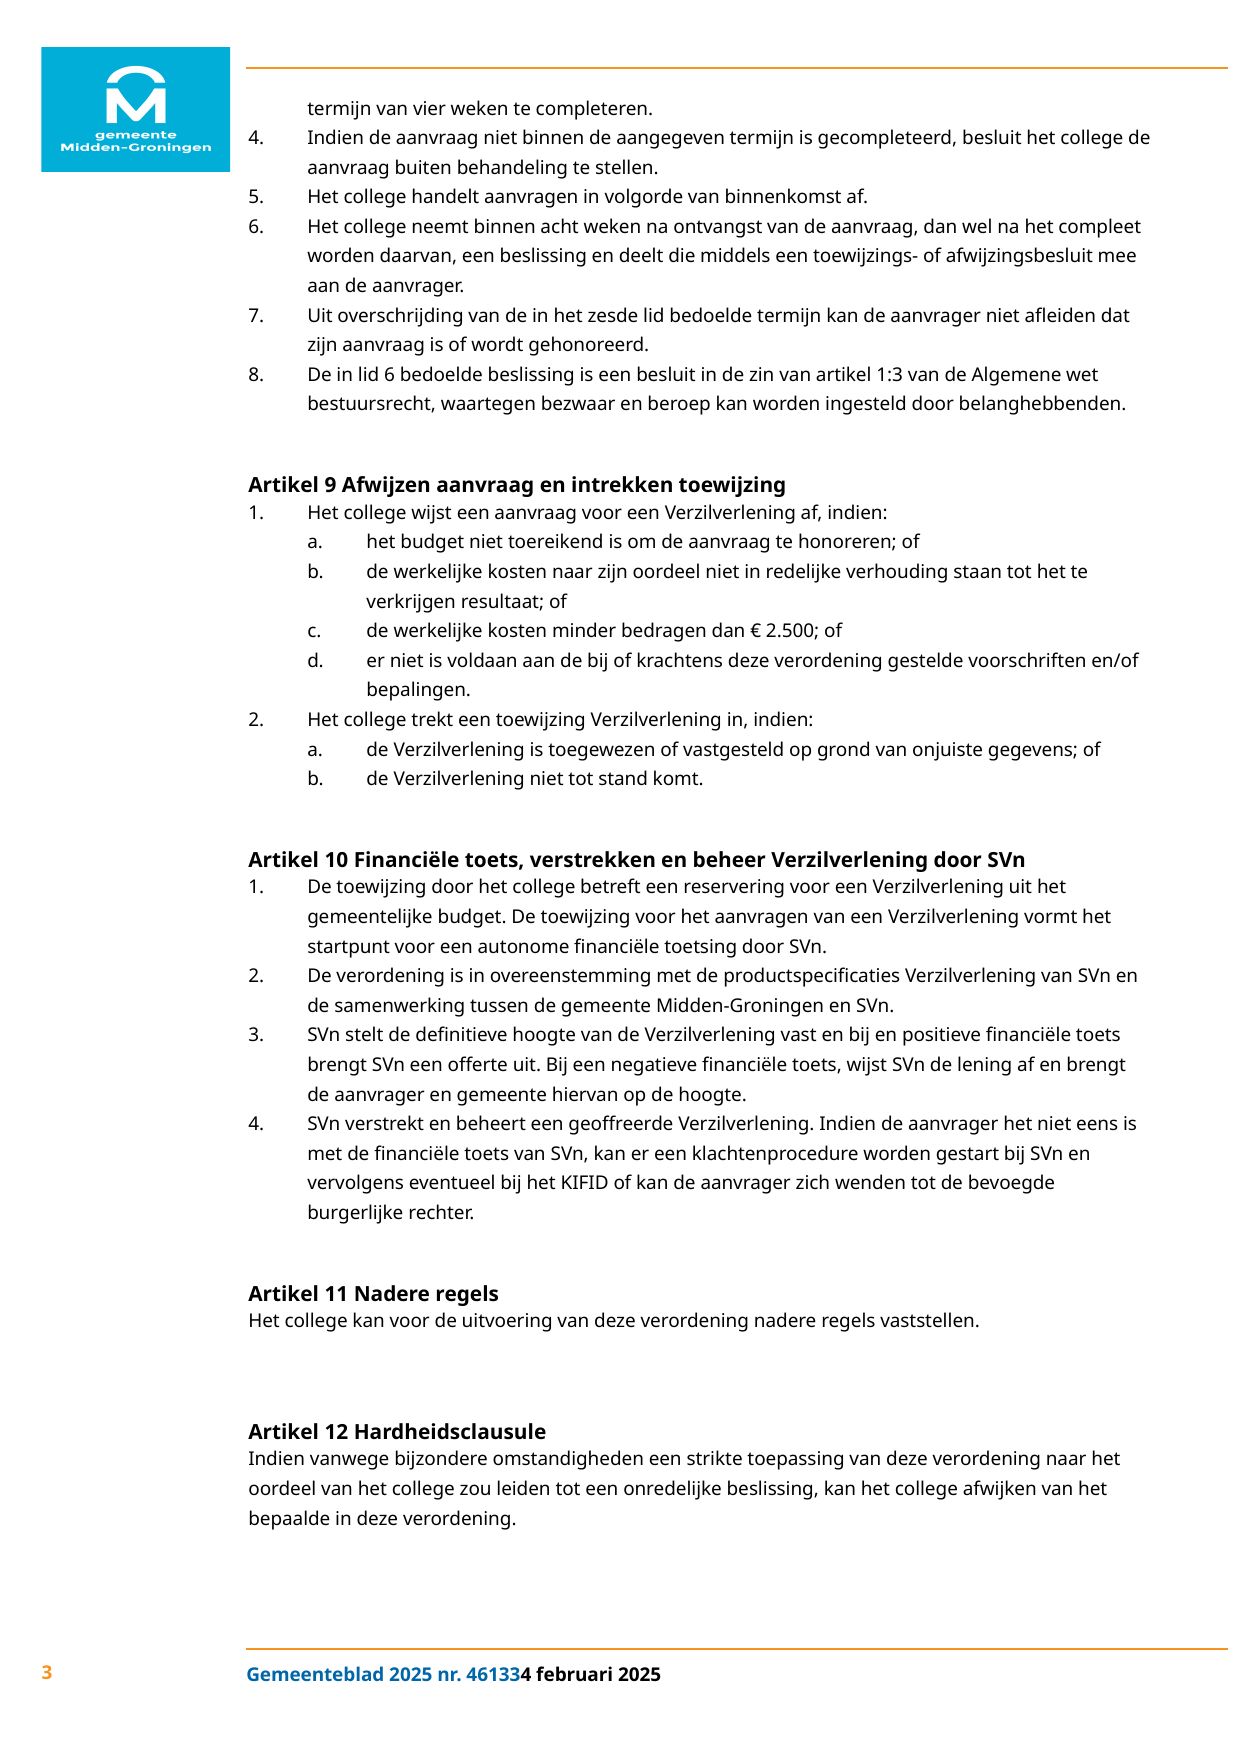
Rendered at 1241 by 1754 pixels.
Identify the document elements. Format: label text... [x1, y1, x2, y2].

list Uit overschrijding van de in het zesde lid bedoelde termijn kan de aanvrager niet afleiden dat zijn aanvraag is of wordt gehonoreerd. [248, 302, 1152, 357]
list het budget niet toereikend is om de aanvraag te honoreren; of [307, 529, 1152, 554]
list SVn stelt de definitieve hoogte van de Verzilverlening vast en bij en positieve financiële toets brengt SVn een offerte uit. Bij een negatieve financiële toets, wijst SVn de lening af en brengt de aanvrager en gemeente hiervan op de hoogte. [248, 1022, 1152, 1107]
list de werkelijke kosten naar zijn oordeel niet in redelijke verhouding staan tot het te verkrijgen resultaat; of [307, 558, 1152, 613]
list SVn verstrekt en beheert een geoffreerde Verzilverlening. Indien de aanvrager het niet eens is met de financiële toets van SVn, kan er een klachtenprocedure worden gestart bij SVn en vervolgens eventueel bij het KIFID of kan de aanvrager zich wenden tot de bevoegde burgerlijke rechter. [248, 1110, 1152, 1225]
text Artikel 10 Financiële toets, verstrekken en beheer Verzilverlening door SVn [248, 845, 1152, 874]
list de Verzilverlening is toegewezen of vastgesteld op grond van onjuiste gegevens; of [307, 736, 1152, 761]
text Het college kan voor de uitvoering van deze verordening nadere regels vaststellen. [248, 1308, 1152, 1333]
list De in lid 6 bedoelde beslissing is een besluit in de zin van artikel 1:3 van de Algemene wet bestuursrecht, waartegen bezwaar en beroep kan worden ingesteld door belanghebbenden. [248, 361, 1152, 416]
list er niet is voldaan aan de bij of krachtens deze verordening gestelde voorschriften en/of bepalingen. [307, 647, 1152, 702]
list Het college handelt aanvragen in volgorde van binnenkomst af. [248, 183, 1152, 209]
list termijn van vier weken te completeren. [248, 95, 1152, 121]
list De verordening is in overeenstemming met de productspecificaties Verzilverlening van SVn en de samenwerking tussen de gemeente Midden-Groningen en SVn. [248, 962, 1152, 1018]
list Indien de aanvraag niet binnen de aangegeven termijn is gecompleteerd, besluit het college de aanvraag buiten behandeling te stellen. [248, 124, 1152, 180]
picture [107, 89, 165, 122]
list de werkelijke kosten minder bedragen dan € 2.500; of [307, 617, 1152, 643]
list Het college neemt binnen acht weken na ontvangst van de aanvraag, dan wel na het compleet worden daarvan, een beslissing en deelt die middels een toewijzings- of afwijzingsbesluit mee aan de aanvrager. [248, 213, 1152, 298]
picture [184, 146, 190, 153]
list de Verzilverlening niet tot stand komt. [307, 765, 1152, 791]
picture [108, 66, 164, 82]
list Het college trekt een toewijzing Verzilverlening in, indien: [248, 706, 1152, 732]
text Artikel 12 Hardheidsclausule [248, 1417, 1152, 1446]
text Indien vanwege bijzondere omstandigheden een strikte toepassing van deze verordening naar het oordeel van het college zou leiden tot een onredelijke beslissing, kan het college afwijken van het bepaalde in deze verordening. [248, 1446, 1152, 1531]
text Artikel 11 Nadere regels [248, 1279, 1152, 1308]
text Artikel 9 Afwijzen aanvraag en intrekken toewijzing [248, 471, 1152, 499]
list Het college wijst een aanvraag voor een Verzilverlening af, indien: [248, 499, 1152, 525]
list De toewijzing door het college betreft een reservering voor een Verzilverlening uit het gemeentelijke budget. De toewijzing voor het aanvragen van een Verzilverlening vormt het startpunt voor een autonome financiële toetsing door SVn. [248, 874, 1152, 959]
